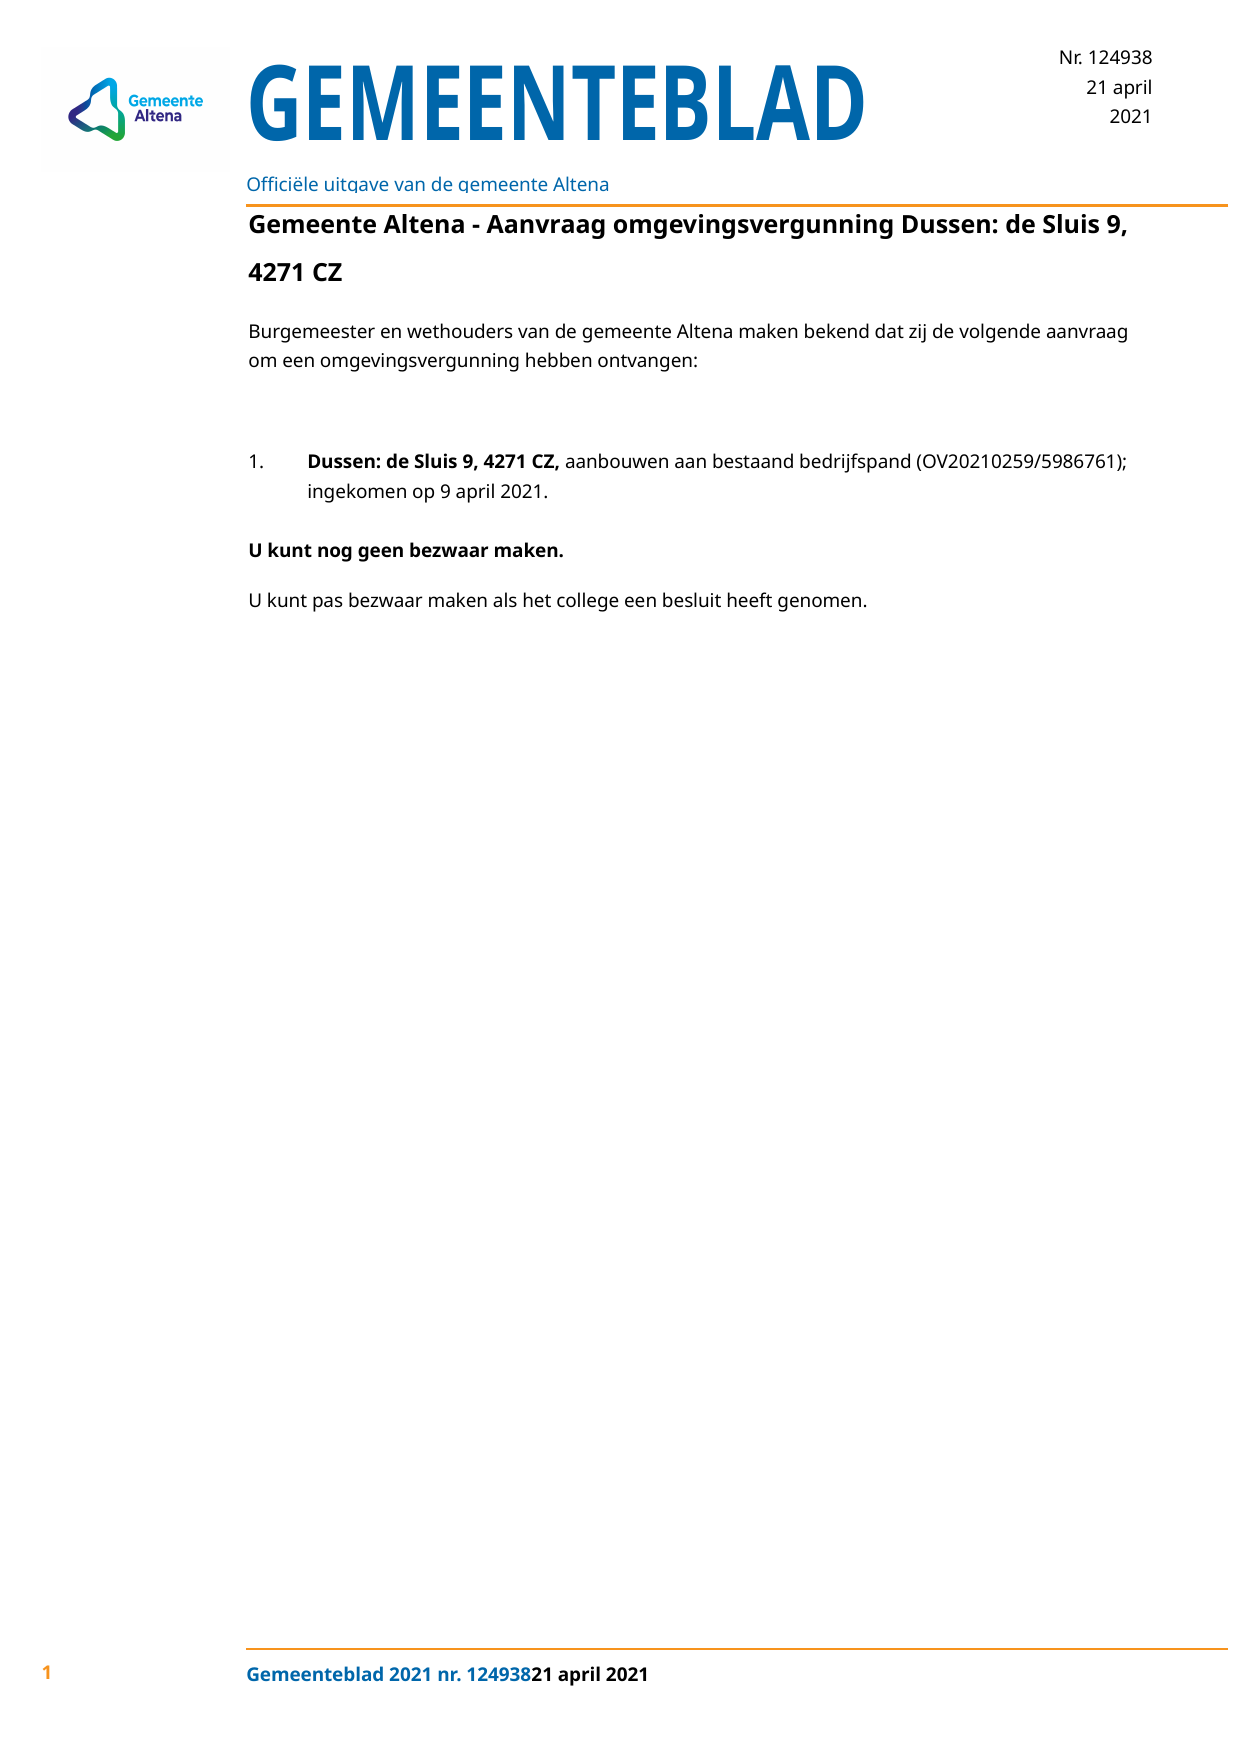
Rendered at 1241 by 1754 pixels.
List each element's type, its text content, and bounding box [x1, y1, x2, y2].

text Gemeente Altena - Aanvraag omgevingsvergunning Dussen: de Sluis 9, 4271 CZ [248, 207, 1152, 288]
list Dussen: de Sluis 9, 4271 CZ, aanbouwen aan bestaand bedrijfspand (OV20210259/5986761); ingekomen op 9 april 2021. [248, 448, 1152, 504]
text U kunt pas bezwaar maken als het college een besluit heeft genomen. [248, 587, 1152, 613]
text U kunt nog geen bezwaar maken. [248, 537, 1152, 563]
text Burgemeester en wethouders van de gemeente Altena maken bekend dat zij de volgende aanvraag om een omgevingsvergunning hebben ontvangen: [248, 318, 1152, 373]
picture [41, 47, 231, 172]
